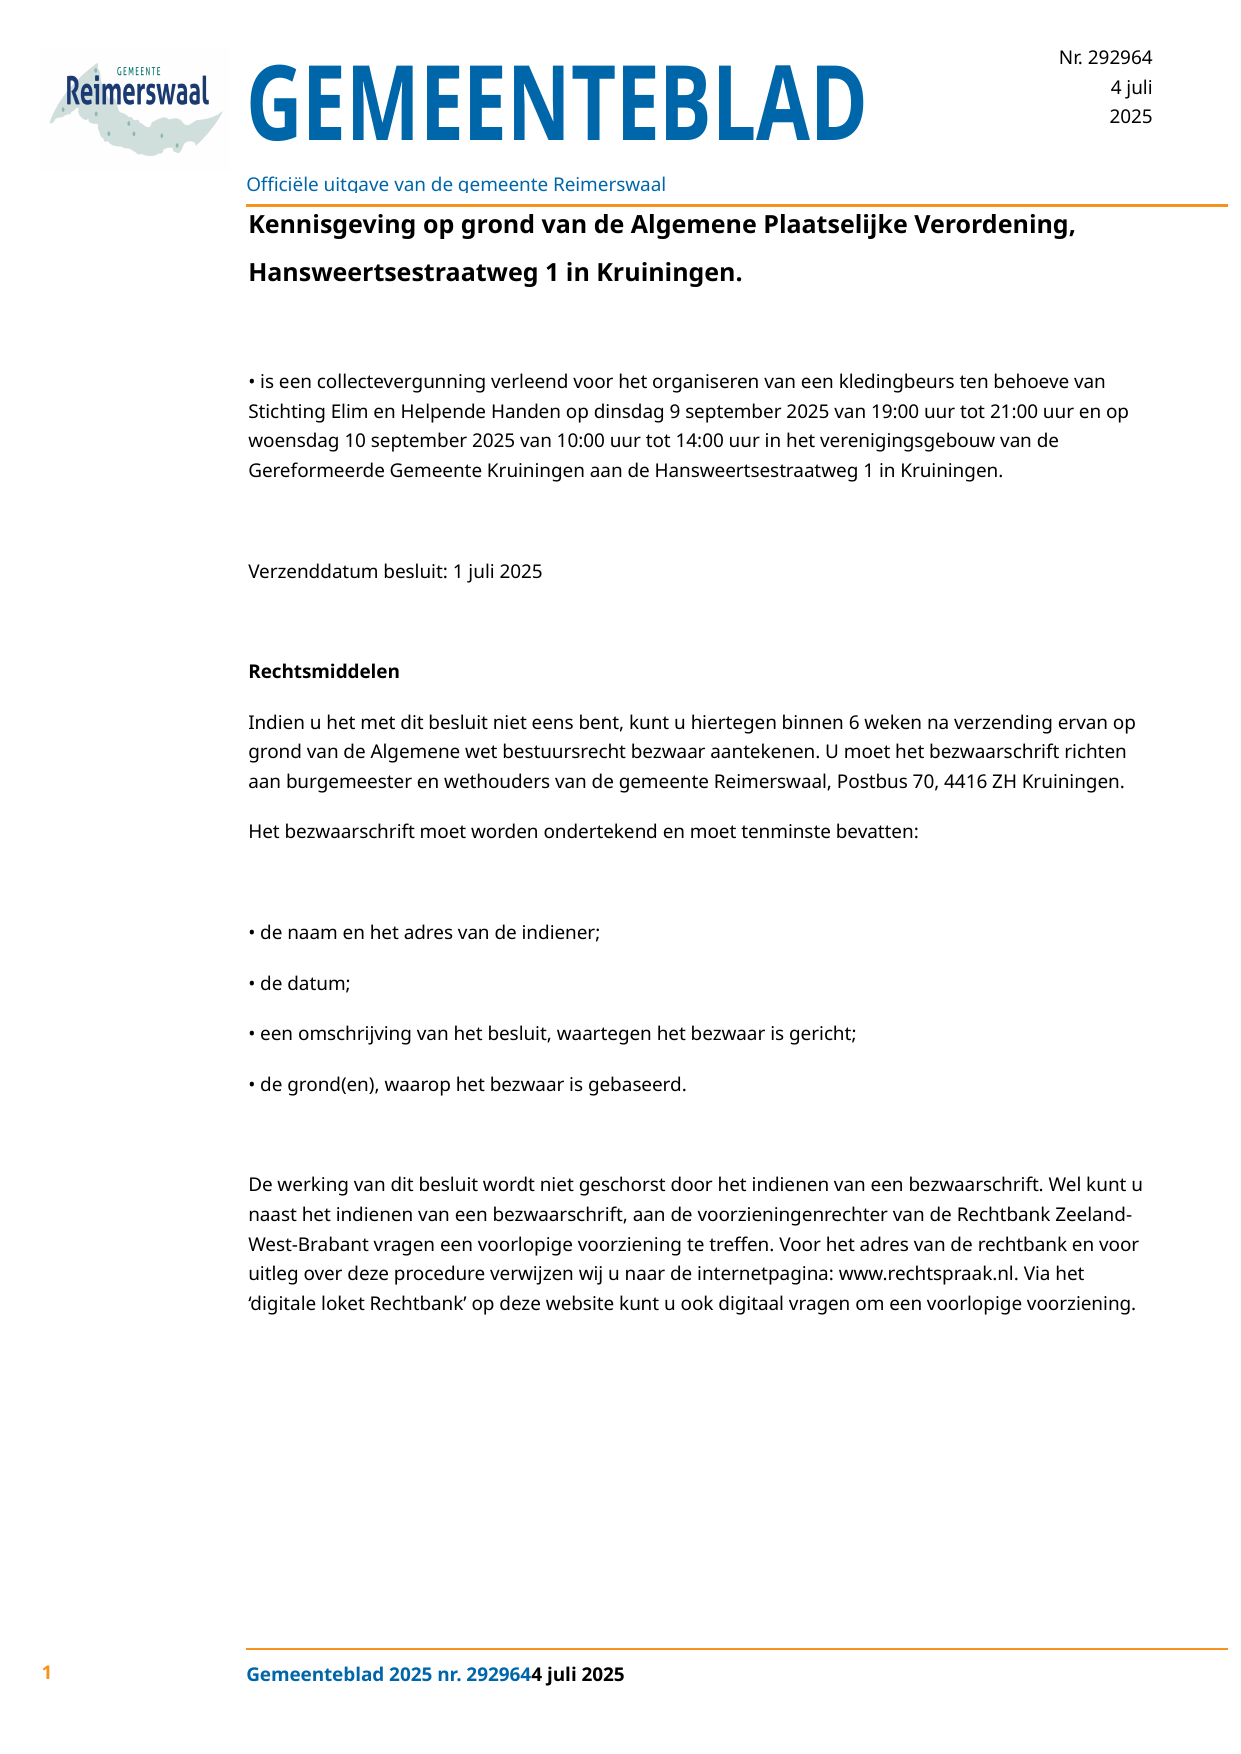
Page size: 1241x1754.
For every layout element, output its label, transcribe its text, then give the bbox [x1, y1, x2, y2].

text Indien u het met dit besluit niet eens bent, kunt u hiertegen binnen 6 weken na verzending ervan op grond van de Algemene wet bestuursrecht bezwaar aantekenen. U moet het bezwaarschrift richten aan burgemeester en wethouders van de gemeente Reimerswaal, Postbus 70, 4416 ZH Kruiningen. [248, 709, 1152, 794]
text • de grond(en), waarop het bezwaar is gebaseerd. [248, 1071, 1152, 1097]
text • de naam en het adres van de indiener; [248, 919, 1152, 945]
text Kennisgeving op grond van de Algemene Plaatselijke Verordening, Hansweertsestraatweg 1 in Kruiningen. [248, 207, 1152, 288]
picture [41, 47, 231, 172]
text Rechtsmiddelen [248, 659, 1152, 684]
text Verzenddatum besluit: 1 juli 2025 [248, 558, 1152, 584]
text • is een collectevergunning verleend voor het organiseren van een kledingbeurs ten behoeve van Stichting Elim en Helpende Handen op dinsdag 9 september 2025 van 19:00 uur tot 21:00 uur en op woensdag 10 september 2025 van 10:00 uur tot 14:00 uur in het verenigingsgebouw van de Gereformeerde Gemeente Kruiningen aan de Hansweertsestraatweg 1 in Kruiningen. [248, 368, 1152, 483]
text De werking van dit besluit wordt niet geschorst door het indienen van een bezwaarschrift. Wel kunt u naast het indienen van een bezwaarschrift, aan de voorzieningenrechter van de Rechtbank Zeeland-West-Brabant vragen een voorlopige voorziening te treffen. Voor het adres van de rechtbank en voor uitleg over deze procedure verwijzen wij u naar de internetpagina: www.rechtspraak.nl. Via het ‘digitale loket Rechtbank’ op deze website kunt u ook digitaal vragen om een voorlopige voorziening. [248, 1172, 1152, 1316]
text • de datum; [248, 970, 1152, 996]
text Het bezwaarschrift moet worden ondertekend en moet tenminste bevatten: [248, 819, 1152, 844]
text • een omschrijving van het besluit, waartegen het bezwaar is gericht; [248, 1020, 1152, 1046]
